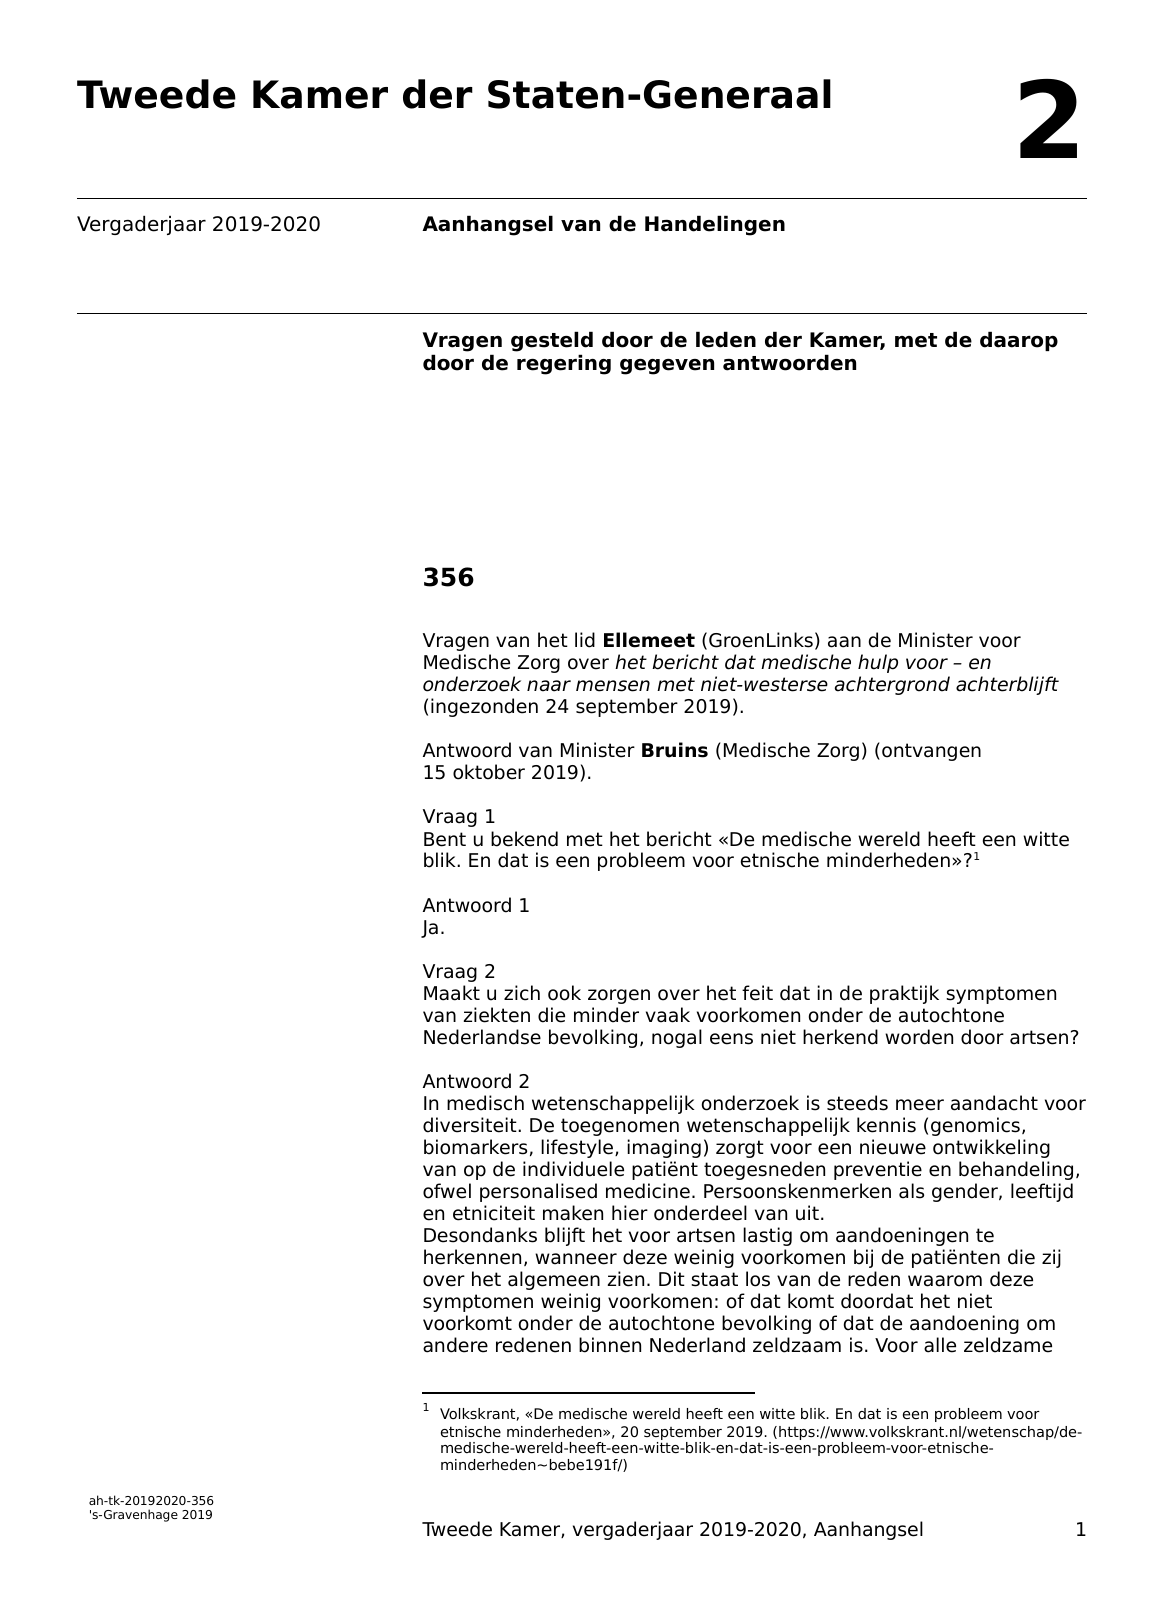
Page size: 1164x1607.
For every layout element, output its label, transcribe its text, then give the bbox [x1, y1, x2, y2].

text Vraag 2 [422, 961, 1087, 983]
text Maakt u zich ook zorgen over het feit dat in de praktijk symptomen van ziekten die minder vaak voorkomen onder de autochtone Nederlandse bevolking, nogal eens niet herkend worden door artsen? [422, 983, 1087, 1049]
text 356 [422, 563, 1087, 592]
text Antwoord van Minister Bruins (Medische Zorg) (ontvangen 15 oktober 2019). [422, 740, 1087, 784]
table_cell [77, 314, 422, 375]
text Vragen van het lid Ellemeet (GroenLinks) aan de Minister voor Medische Zorg over het bericht dat medische hulp voor – en onderzoek naar mensen met niet-westerse achtergrond achterblijft (ingezonden 24 september 2019). [422, 630, 1087, 718]
text In medisch wetenschappelijk onderzoek is steeds meer aandacht voor diversiteit. De toegenomen wetenschappelijk kennis (genomics, biomarkers, lifestyle, imaging) zorgt voor een nieuwe ontwikkeling van op de individuele patiënt toegesneden preventie en behandeling, ofwel personalised medicine. Persoonskenmerken als gender, leeftijd en etniciteit maken hier onderdeel van uit. [422, 1093, 1087, 1225]
text Bent u bekend met het bericht «De medische wereld heeft een witte blik. En dat is een probleem voor etnische minderheden»? [422, 828, 1087, 872]
text Antwoord 2 [422, 1071, 1087, 1093]
table_cell Vergaderjaar 2019-2020 [77, 199, 422, 313]
text Desondanks blijft het voor artsen lastig om aandoeningen te herkennen, wanneer deze weinig voorkomen bij de patiënten die zij over het algemeen zien. Dit staat los van de reden waarom deze symptomen weinig voorkomen: of dat komt doordat het niet voorkomt onder de autochtone bevolking of dat de aandoening om andere redenen binnen Nederland zeldzaam is. Voor alle zeldzame [422, 1225, 1087, 1357]
text 's-Gravenhage 2019 [88, 1508, 323, 1522]
table_cell Vragen gesteld door de leden der Kamer, met de daarop door de regering gegeven antwoorden [422, 314, 1087, 375]
table_header 2 [886, 59, 1087, 198]
text ah-tk-20192020-356 [88, 1494, 323, 1508]
text Vraag 1 [422, 806, 1087, 828]
table_header Tweede Kamer der Staten-Generaal [77, 59, 886, 198]
text Antwoord 1 [422, 894, 1087, 917]
table_cell Aanhangsel van de Handelingen [422, 199, 1087, 313]
text Ja. [422, 917, 1087, 938]
text Volkskrant, «De medische wereld heeft een witte blik. En dat is een probleem voor etnische minderheden», 20 september 2019. (https://www.volkskrant.nl/wetenschap/de-medische-wereld-heeft-een-witte-blik-en-dat-is-een-probleem-voor-etnische-minderheden~bebe191f/) [422, 1402, 1087, 1474]
